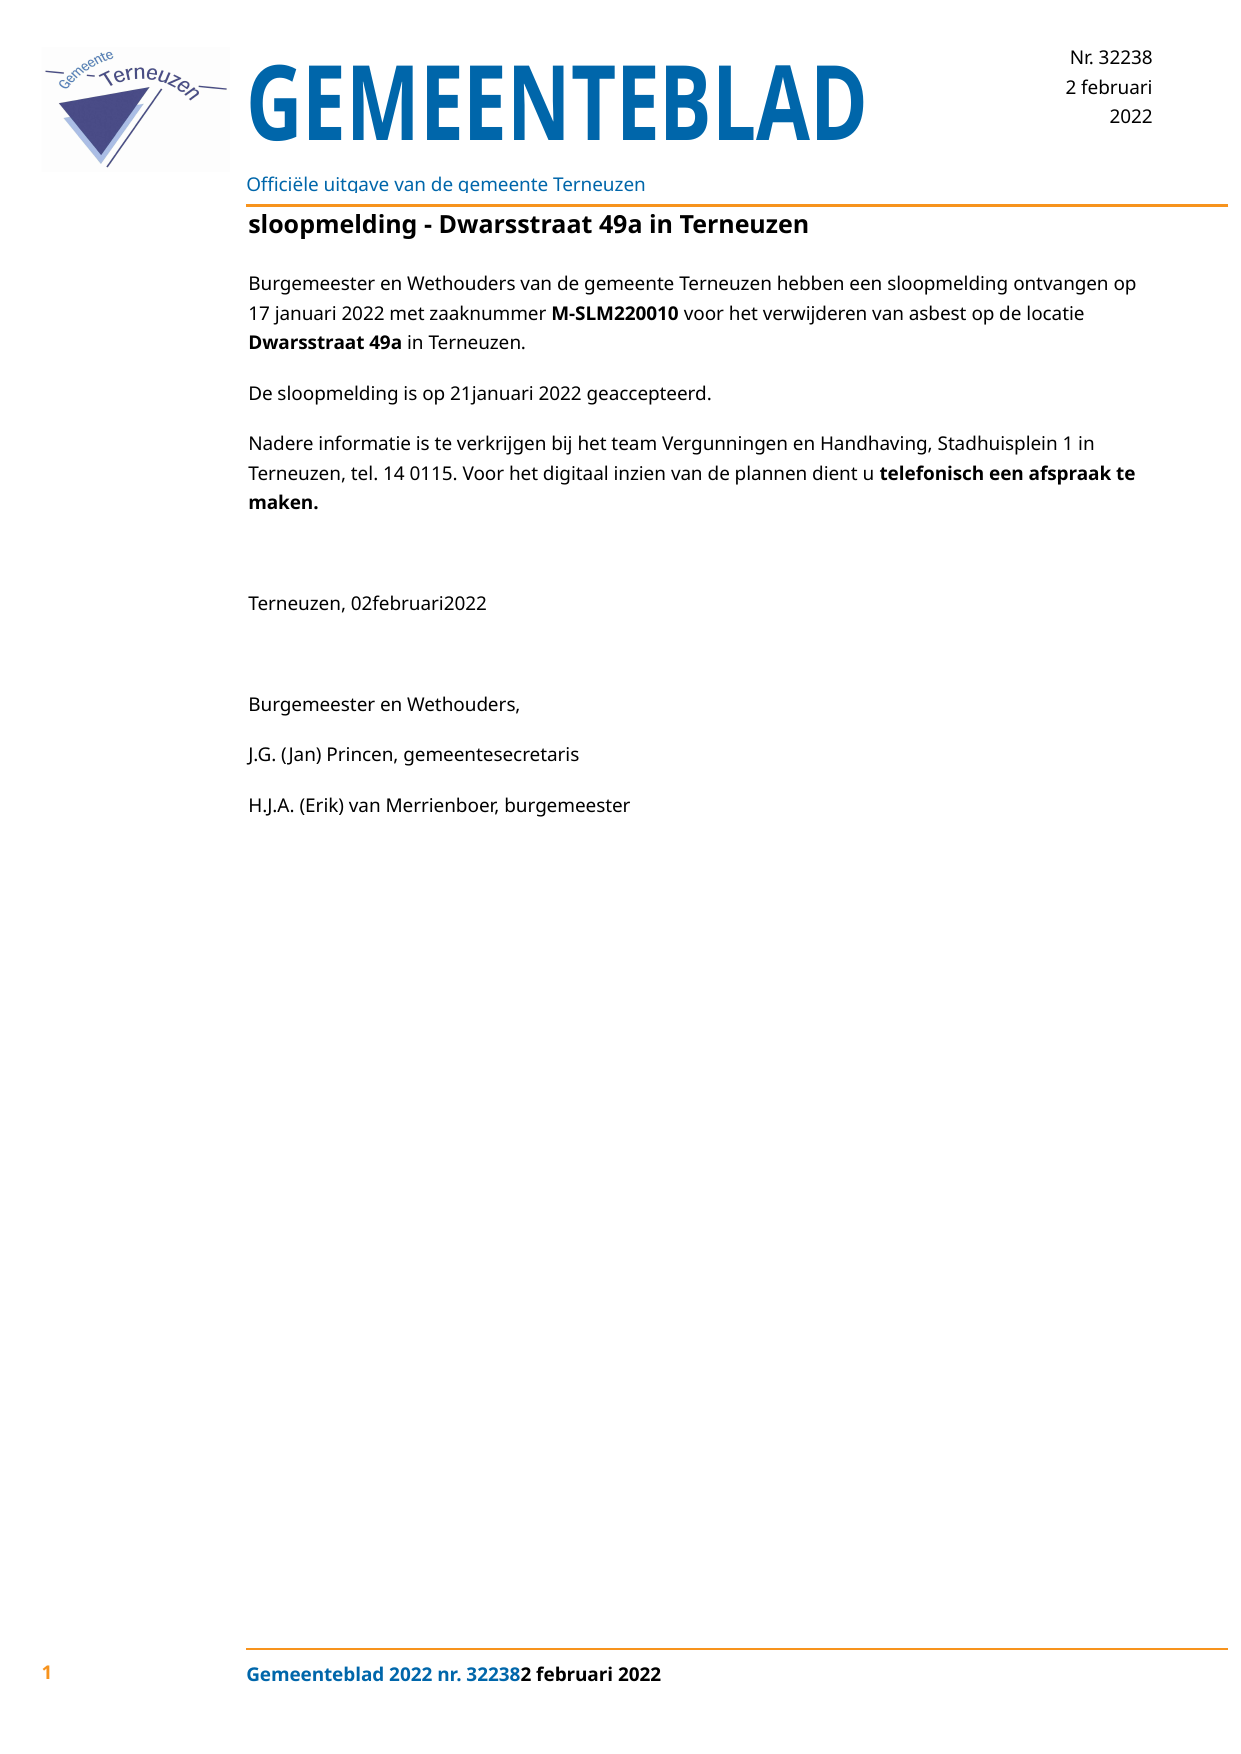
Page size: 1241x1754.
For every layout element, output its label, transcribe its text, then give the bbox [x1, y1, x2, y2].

text Terneuzen, 02februari2022 [248, 590, 1152, 616]
picture [41, 47, 231, 172]
text sloopmelding - Dwarsstraat 49a in Terneuzen [248, 207, 1152, 241]
text Nadere informatie is te verkrijgen bij het team Vergunningen en Handhaving, Stadhuisplein 1 in Terneuzen, tel. 14 0115. Voor het digitaal inzien van de plannen dient u telefonisch een afspraak te maken. [248, 430, 1152, 515]
text Burgemeester en Wethouders, [248, 691, 1152, 717]
text Burgemeester en Wethouders van de gemeente Terneuzen hebben een sloopmelding ontvangen op 17 januari 2022 met zaaknummer M-SLM220010 voor het verwijderen van asbest op de locatie Dwarsstraat 49a in Terneuzen. [248, 270, 1152, 355]
text De sloopmelding is op 21januari 2022 geaccepteerd. [248, 380, 1152, 406]
text H.J.A. (Erik) van Merrienboer, burgemeester [248, 792, 1152, 818]
text J.G. (Jan) Princen, gemeentesecretaris [248, 742, 1152, 767]
